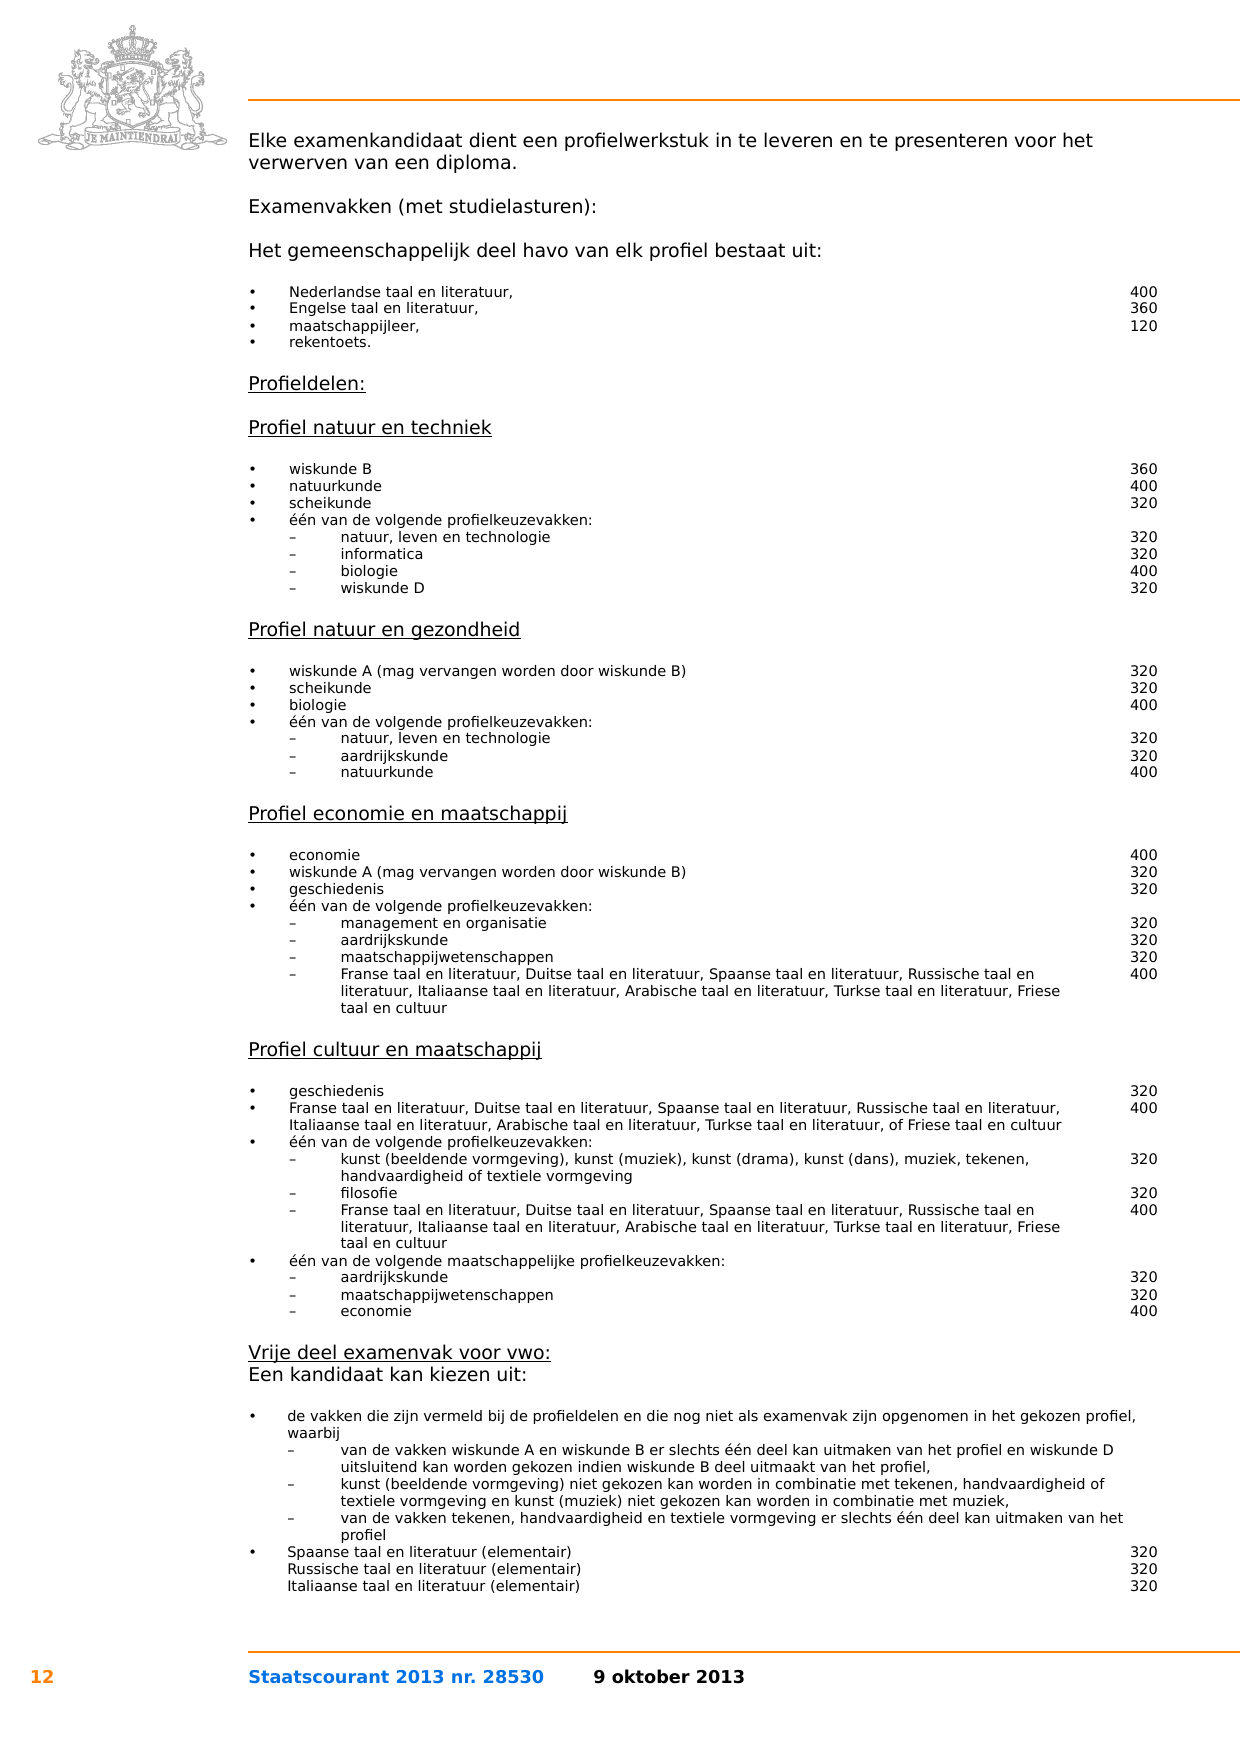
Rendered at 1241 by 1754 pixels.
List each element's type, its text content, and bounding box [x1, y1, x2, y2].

table_cell maatschappijleer, [283, 318, 1077, 334]
table_cell van de vakken tekenen, handvaardigheid en textiele vormgeving er slechts één deel kan uitmaken van het profiel [334, 1510, 1163, 1544]
table_cell [248, 563, 283, 580]
table_cell Spaanse taal en literatuur (elementair) [281, 1544, 1020, 1561]
table_cell 400 [1077, 966, 1163, 1017]
table_header 320 [1077, 1083, 1163, 1099]
table_cell 320 [1077, 949, 1163, 966]
table_cell filosofie [334, 1185, 1077, 1201]
table_cell van de vakken wiskunde A en wiskunde B er slechts één deel kan uitmaken van het profiel en wiskunde D uitsluitend kan worden gekozen indien wiskunde B deel uitmaakt van het profiel, [334, 1442, 1163, 1476]
table_cell 320 [1077, 864, 1163, 881]
table_cell [248, 932, 283, 949]
table_cell [1077, 714, 1163, 730]
table_cell – [281, 1442, 334, 1476]
table_header • [248, 1083, 283, 1099]
table_cell [248, 1510, 281, 1544]
table_header • [248, 663, 283, 679]
table_cell maatschappijwetenschappen [334, 949, 1077, 966]
table_cell Italiaanse taal en literatuur (elementair) [281, 1578, 1020, 1595]
table_cell [248, 966, 283, 1017]
text Het gemeenschappelijk deel havo van elk profiel bestaat uit: [248, 239, 1163, 262]
table_cell 400 [1077, 1100, 1163, 1133]
table_cell • [248, 512, 283, 529]
table_cell biologie [334, 563, 1077, 580]
table_header • [248, 284, 283, 300]
table_cell 320 [1077, 529, 1163, 546]
table_cell kunst (beeldende vormgeving) niet gekozen kan worden in combinatie met tekenen, handvaardigheid of textiele vormgeving en kunst (muziek) niet gekozen kan worden in combinatie met muziek, [334, 1476, 1163, 1510]
table_cell [248, 580, 283, 597]
table_cell wiskunde D [334, 580, 1077, 597]
table_header geschiedenis [283, 1083, 1077, 1099]
table_cell • [248, 1100, 283, 1133]
table_cell [248, 764, 283, 781]
table_cell aardrijkskunde [334, 1269, 1077, 1286]
table_cell 320 [1077, 881, 1163, 898]
table_cell 320 [1077, 1185, 1163, 1201]
table_cell • [248, 334, 283, 351]
table_cell 400 [1077, 696, 1163, 713]
table_cell – [281, 1510, 334, 1544]
text Profieldelen: [248, 373, 1163, 395]
text Profiel natuur en techniek [248, 417, 1163, 439]
table_cell – [283, 1201, 334, 1252]
table_header Nederlandse taal en literatuur, [283, 284, 1077, 300]
table_cell 400 [1077, 764, 1163, 781]
table_cell rekentoets. [283, 334, 1077, 351]
table_cell Engelse taal en literatuur, [283, 300, 1077, 317]
table_cell 400 [1077, 478, 1163, 495]
table_cell [248, 1185, 283, 1201]
table_cell kunst (beeldende vormgeving), kunst (muziek), kunst (drama), kunst (dans), muziek, tekenen, handvaardigheid of textiele vormgeving [334, 1151, 1077, 1184]
table_cell 320 [1077, 1269, 1163, 1286]
table_cell • [248, 495, 283, 512]
table_cell één van de volgende profielkeuzevakken: [283, 898, 1077, 915]
table_cell • [248, 318, 283, 334]
table_cell [248, 1561, 281, 1578]
table_cell [248, 1269, 283, 1286]
table_cell [248, 546, 283, 563]
table_cell • [248, 478, 283, 495]
table_cell • [248, 881, 283, 898]
table_cell – [283, 949, 334, 966]
table_cell • [248, 300, 283, 317]
table_cell 400 [1077, 1201, 1163, 1252]
table_cell – [283, 1269, 334, 1286]
table_cell • [248, 1544, 281, 1561]
table_cell Franse taal en literatuur, Duitse taal en literatuur, Spaanse taal en literatuur, Russische taal en literatuur, Italiaanse taal en literatuur, Arabische taal en literatuur, Turkse taal en literatuur, Friese taal en cultuur [334, 1201, 1077, 1252]
table_cell natuurkunde [283, 478, 1077, 495]
table_cell geschiedenis [283, 881, 1077, 898]
table_header 400 [1077, 284, 1163, 300]
table_cell 320 [1077, 680, 1163, 696]
table_cell 320 [1077, 915, 1163, 932]
table_cell – [283, 580, 334, 597]
table_cell natuurkunde [334, 764, 1077, 781]
table_cell [248, 748, 283, 764]
table_cell [248, 1578, 281, 1595]
table_cell 320 [1077, 748, 1163, 764]
text Een kandidaat kan kiezen uit: [248, 1364, 1163, 1386]
table_cell 400 [1077, 1303, 1163, 1320]
table_cell [248, 1201, 283, 1252]
table_cell – [283, 529, 334, 546]
table_cell biologie [283, 696, 1077, 713]
table_cell één van de volgende profielkeuzevakken: [283, 512, 1077, 529]
table_cell • [248, 714, 283, 730]
table_cell management en organisatie [334, 915, 1077, 932]
table_header de vakken die zijn vermeld bij de profieldelen en die nog niet als examenvak zijn opgenomen in het gekozen profiel, waarbij [281, 1408, 1163, 1442]
table_cell 320 [1077, 1151, 1163, 1184]
table_cell – [283, 966, 334, 1017]
table_cell [248, 730, 283, 747]
table_cell aardrijkskunde [334, 932, 1077, 949]
table_cell 320 [1077, 580, 1163, 597]
table_cell [248, 1303, 283, 1320]
text Profiel cultuur en maatschappij [248, 1039, 1163, 1061]
table_cell Franse taal en literatuur, Duitse taal en literatuur, Spaanse taal en literatuur, Russische taal en literatuur, Italiaanse taal en literatuur, Arabische taal en literatuur, Turkse taal en literatuur, Friese taal en cultuur [334, 966, 1077, 1017]
table_cell 360 [1077, 300, 1163, 317]
table_cell natuur, leven en technologie [334, 730, 1077, 747]
table_cell – [283, 915, 334, 932]
table_cell – [283, 1303, 334, 1320]
table_header 320 [1077, 663, 1163, 679]
text Profiel economie en maatschappij [248, 803, 1163, 825]
table_cell 120 [1077, 318, 1163, 334]
table_cell 320 [1077, 1286, 1163, 1303]
table_cell [248, 529, 283, 546]
table_cell [248, 1442, 281, 1476]
table_cell Franse taal en literatuur, Duitse taal en literatuur, Spaanse taal en literatuur, Russische taal en literatuur, Italiaanse taal en literatuur, Arabische taal en literatuur, Turkse taal en literatuur, of Friese taal en cultuur [283, 1100, 1077, 1133]
table_header economie [283, 847, 1077, 864]
table_cell [1077, 512, 1163, 529]
table_cell 320 [1077, 495, 1163, 512]
table_cell – [283, 1151, 334, 1184]
table_cell wiskunde A (mag vervangen worden door wiskunde B) [283, 864, 1077, 881]
table_cell – [281, 1476, 334, 1510]
table_cell [248, 1286, 283, 1303]
table_header • [248, 461, 283, 478]
table_cell natuur, leven en technologie [334, 529, 1077, 546]
text Vrije deel examenvak voor vwo: [248, 1342, 1163, 1364]
table_cell • [248, 696, 283, 713]
text Profiel natuur en gezondheid [248, 619, 1163, 641]
table_cell scheikunde [283, 680, 1077, 696]
table_cell [1077, 1134, 1163, 1151]
table_cell – [283, 730, 334, 747]
table_header wiskunde B [283, 461, 1077, 478]
table_cell één van de volgende maatschappelijke profielkeuzevakken: [283, 1253, 1077, 1269]
table_cell [1077, 898, 1163, 915]
table_cell 320 [1020, 1561, 1163, 1578]
picture [38, 25, 227, 150]
table_cell aardrijkskunde [334, 748, 1077, 764]
table_cell • [248, 1253, 283, 1269]
table_cell 320 [1077, 932, 1163, 949]
table_cell [1077, 334, 1163, 351]
table_header 360 [1077, 461, 1163, 478]
table_cell – [283, 1286, 334, 1303]
table_cell één van de volgende profielkeuzevakken: [283, 1134, 1077, 1151]
table_cell 320 [1077, 730, 1163, 747]
table_cell • [248, 864, 283, 881]
text Elke examenkandidaat dient een profielwerkstuk in te leveren en te presenteren voor het verwerven van een diploma. [248, 130, 1163, 174]
table_cell informatica [334, 546, 1077, 563]
table_cell 320 [1020, 1578, 1163, 1595]
table_cell – [283, 748, 334, 764]
table_cell 320 [1020, 1544, 1163, 1561]
table_cell – [283, 546, 334, 563]
table_header • [248, 1408, 281, 1442]
text Examenvakken (met studielasturen): [248, 196, 1163, 218]
table_cell economie [334, 1303, 1077, 1320]
table_cell • [248, 1134, 283, 1151]
table_cell scheikunde [283, 495, 1077, 512]
table_cell [248, 1476, 281, 1510]
table_header wiskunde A (mag vervangen worden door wiskunde B) [283, 663, 1077, 679]
table_cell maatschappijwetenschappen [334, 1286, 1077, 1303]
table_cell [248, 915, 283, 932]
table_cell – [283, 563, 334, 580]
table_header • [248, 847, 283, 864]
table_cell – [283, 932, 334, 949]
table_cell [248, 949, 283, 966]
table_cell één van de volgende profielkeuzevakken: [283, 714, 1077, 730]
table_header 400 [1077, 847, 1163, 864]
table_cell 400 [1077, 563, 1163, 580]
table_cell • [248, 898, 283, 915]
table_cell [248, 1151, 283, 1184]
table_cell [1077, 1253, 1163, 1269]
table_cell • [248, 680, 283, 696]
table_cell 320 [1077, 546, 1163, 563]
table_cell Russische taal en literatuur (elementair) [281, 1561, 1020, 1578]
table_cell – [283, 1185, 334, 1201]
table_cell – [283, 764, 334, 781]
